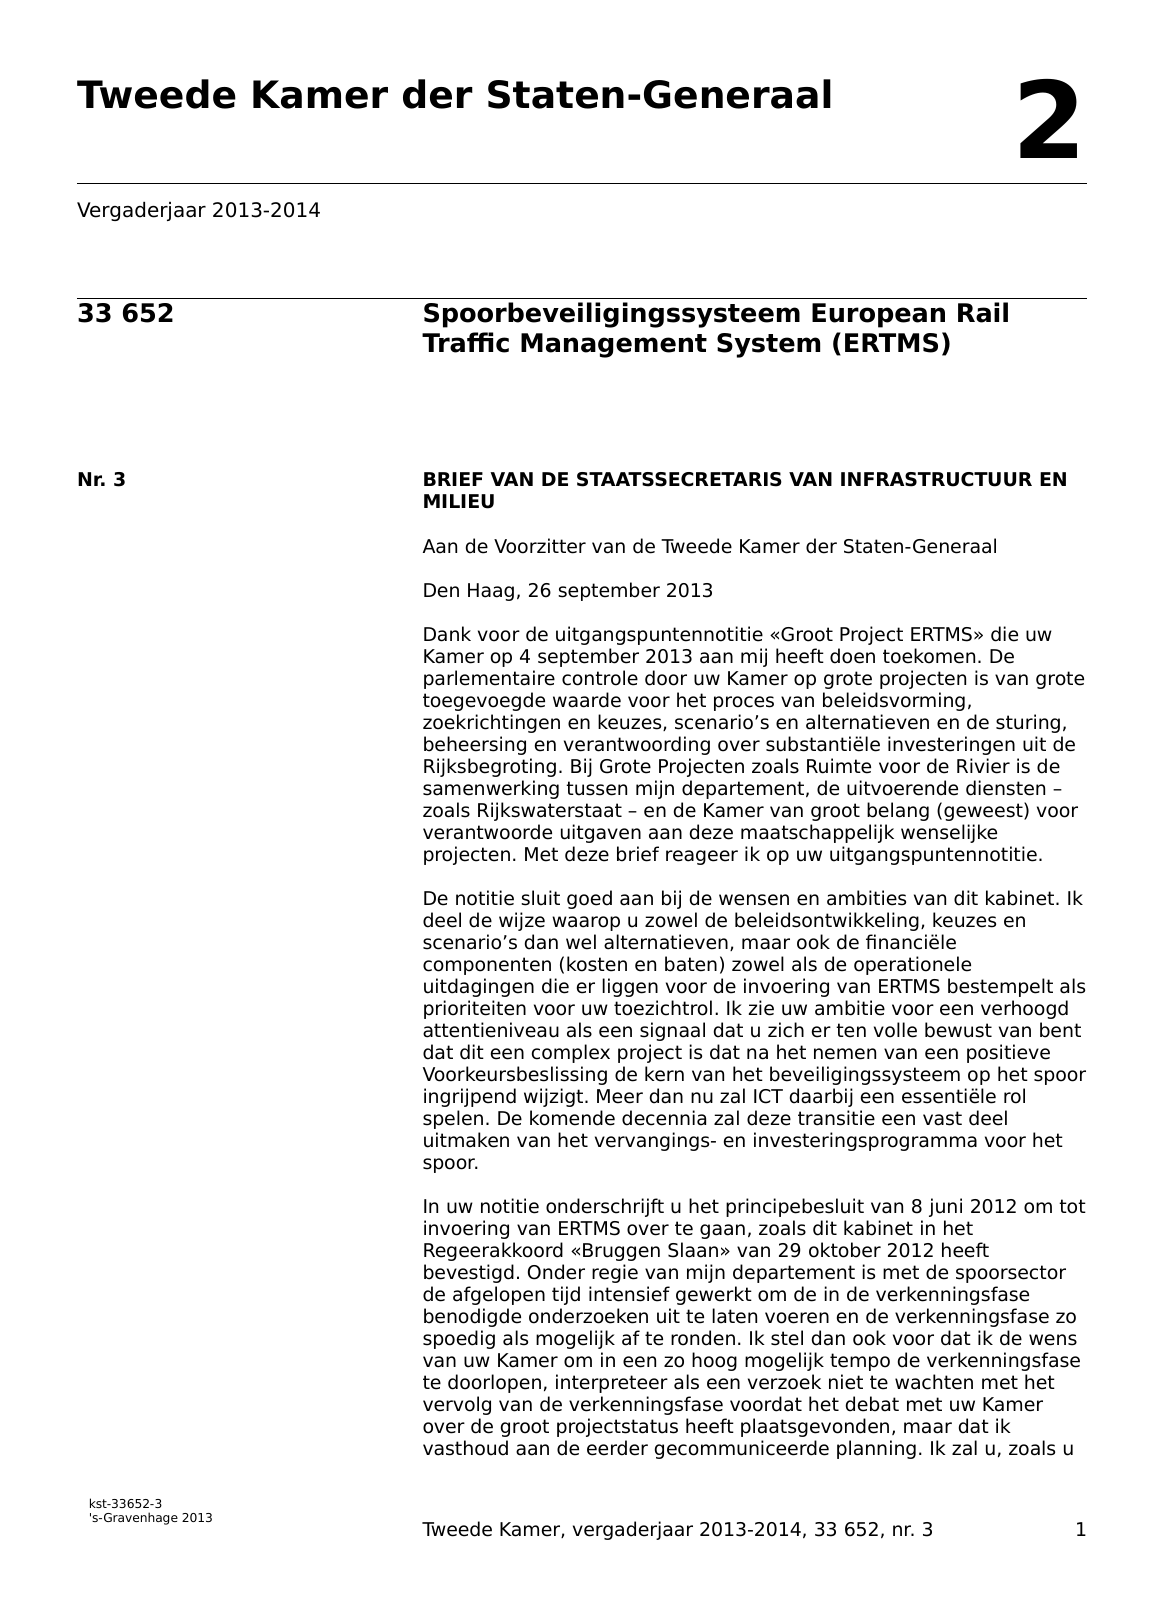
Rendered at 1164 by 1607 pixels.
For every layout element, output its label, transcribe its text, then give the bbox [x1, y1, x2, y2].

table_cell Vergaderjaar 2013-2014 [77, 184, 1087, 298]
text Den Haag, 26 september 2013 [422, 580, 1087, 602]
table_header Tweede Kamer der Staten-Generaal [77, 59, 886, 183]
text kst-33652-3 [88, 1497, 323, 1511]
text Aan de Voorzitter van de Tweede Kamer der Staten-Generaal [422, 536, 1087, 557]
text In uw notitie onderschrijft u het principebesluit van 8 juni 2012 om tot invoering van ERTMS over te gaan, zoals dit kabinet in het Regeerakkoord «Bruggen Slaan» van 29 oktober 2012 heeft bevestigd. Onder regie van mijn departement is met de spoorsector de afgelopen tijd intensief gewerkt om de in de verkenningsfase benodigde onderzoeken uit te laten voeren en de verkenningsfase zo spoedig als mogelijk af te ronden. Ik stel dan ook voor dat ik de wens van uw Kamer om in een zo hoog mogelijk tempo de verkenningsfase te doorlopen, interpreteer als een verzoek niet te wachten met het vervolg van de verkenningsfase voordat het debat met uw Kamer over de groot projectstatus heeft plaatsgevonden, maar dat ik vasthoud aan de eerder gecommuniceerde planning. Ik zal u, zoals u [422, 1196, 1087, 1459]
text De notitie sluit goed aan bij de wensen en ambities van dit kabinet. Ik deel de wijze waarop u zowel de beleidsontwikkeling, keuzes en scenario’s dan wel alternatieven, maar ook de financiële componenten (kosten en baten) zowel als de operationele uitdagingen die er liggen voor de invoering van ERTMS bestempelt als prioriteiten voor uw toezichtrol. Ik zie uw ambitie voor een verhoogd attentieniveau als een signaal dat u zich er ten volle bewust van bent dat dit een complex project is dat na het nemen van een positieve Voorkeursbeslissing de kern van het beveiligingssysteem op het spoor ingrijpend wijzigt. Meer dan nu zal ICT daarbij een essentiële rol spelen. De komende decennia zal deze transitie een vast deel uitmaken van het vervangings- en investeringsprogramma voor het spoor. [422, 888, 1087, 1173]
text 's-Gravenhage 2013 [88, 1511, 323, 1525]
subtitle Nr. 3 BRIEF VAN DE STAATSSECRETARIS VAN INFRASTRUCTUUR EN MILIEU [77, 469, 1087, 513]
table_header 2 [886, 59, 1087, 183]
text Dank voor de uitgangspuntennotitie «Groot Project ERTMS» die uw Kamer op 4 september 2013 aan mij heeft doen toekomen. De parlementaire controle door uw Kamer op grote projecten is van grote toegevoegde waarde voor het proces van beleidsvorming, zoekrichtingen en keuzes, scenario’s en alternatieven en de sturing, beheersing en verantwoording over substantiële investeringen uit de Rijksbegroting. Bij Grote Projecten zoals Ruimte voor de Rivier is de samenwerking tussen mijn departement, de uitvoerende diensten – zoals Rijkswaterstaat – en de Kamer van groot belang (geweest) voor verantwoorde uitgaven aan deze maatschappelijk wenselijke projecten. Met deze brief reageer ik op uw uitgangspuntennotitie. [422, 624, 1087, 866]
subtitle 33 652 Spoorbeveiligingssysteem European Rail Traffic Management System (ERTMS) [77, 299, 1087, 358]
